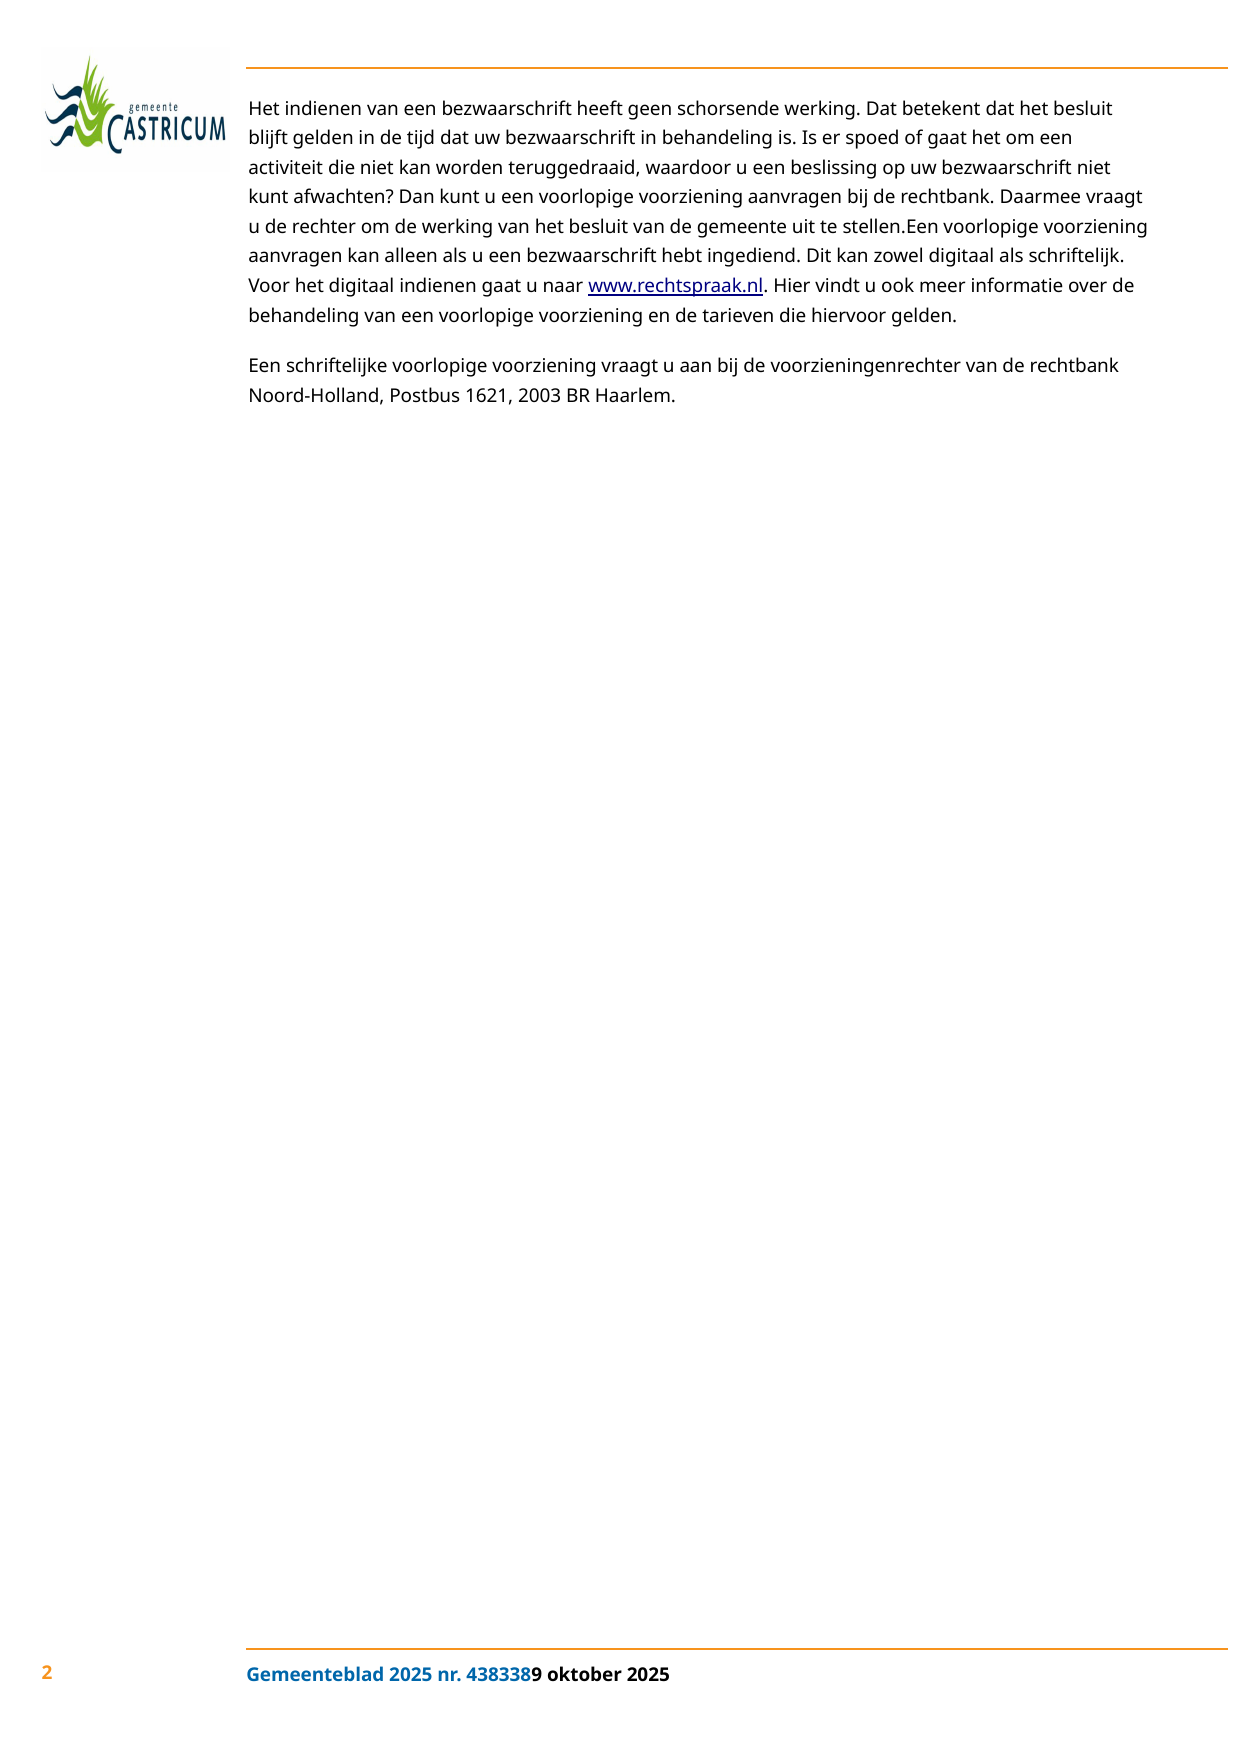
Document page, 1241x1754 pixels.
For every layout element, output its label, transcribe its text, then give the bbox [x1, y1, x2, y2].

picture [41, 47, 231, 172]
text Het indienen van een bezwaarschrift heeft geen schorsende werking. Dat betekent dat het besluit blijft gelden in de tijd dat uw bezwaarschrift in behandeling is. Is er spoed of gaat het om een activiteit die niet kan worden teruggedraaid, waardoor u een beslissing op uw bezwaarschrift niet kunt afwachten? Dan kunt u een voorlopige voorziening aanvragen bij de rechtbank. Daarmee vraagt u de rechter om de werking van het besluit van de gemeente uit te stellen.Een voorlopige voorziening aanvragen kan alleen als u een bezwaarschrift hebt ingediend. Dit kan zowel digitaal als schriftelijk. Voor het digitaal indienen gaat u naar www.rechtspraak.nl. Hier vindt u ook meer informatie over de behandeling van een voorlopige voorziening en de tarieven die hiervoor gelden. [248, 95, 1152, 328]
text Een schriftelijke voorlopige voorziening vraagt u aan bij de voorzieningenrechter van de rechtbank Noord-Holland, Postbus 1621, 2003 BR Haarlem. [248, 352, 1152, 408]
